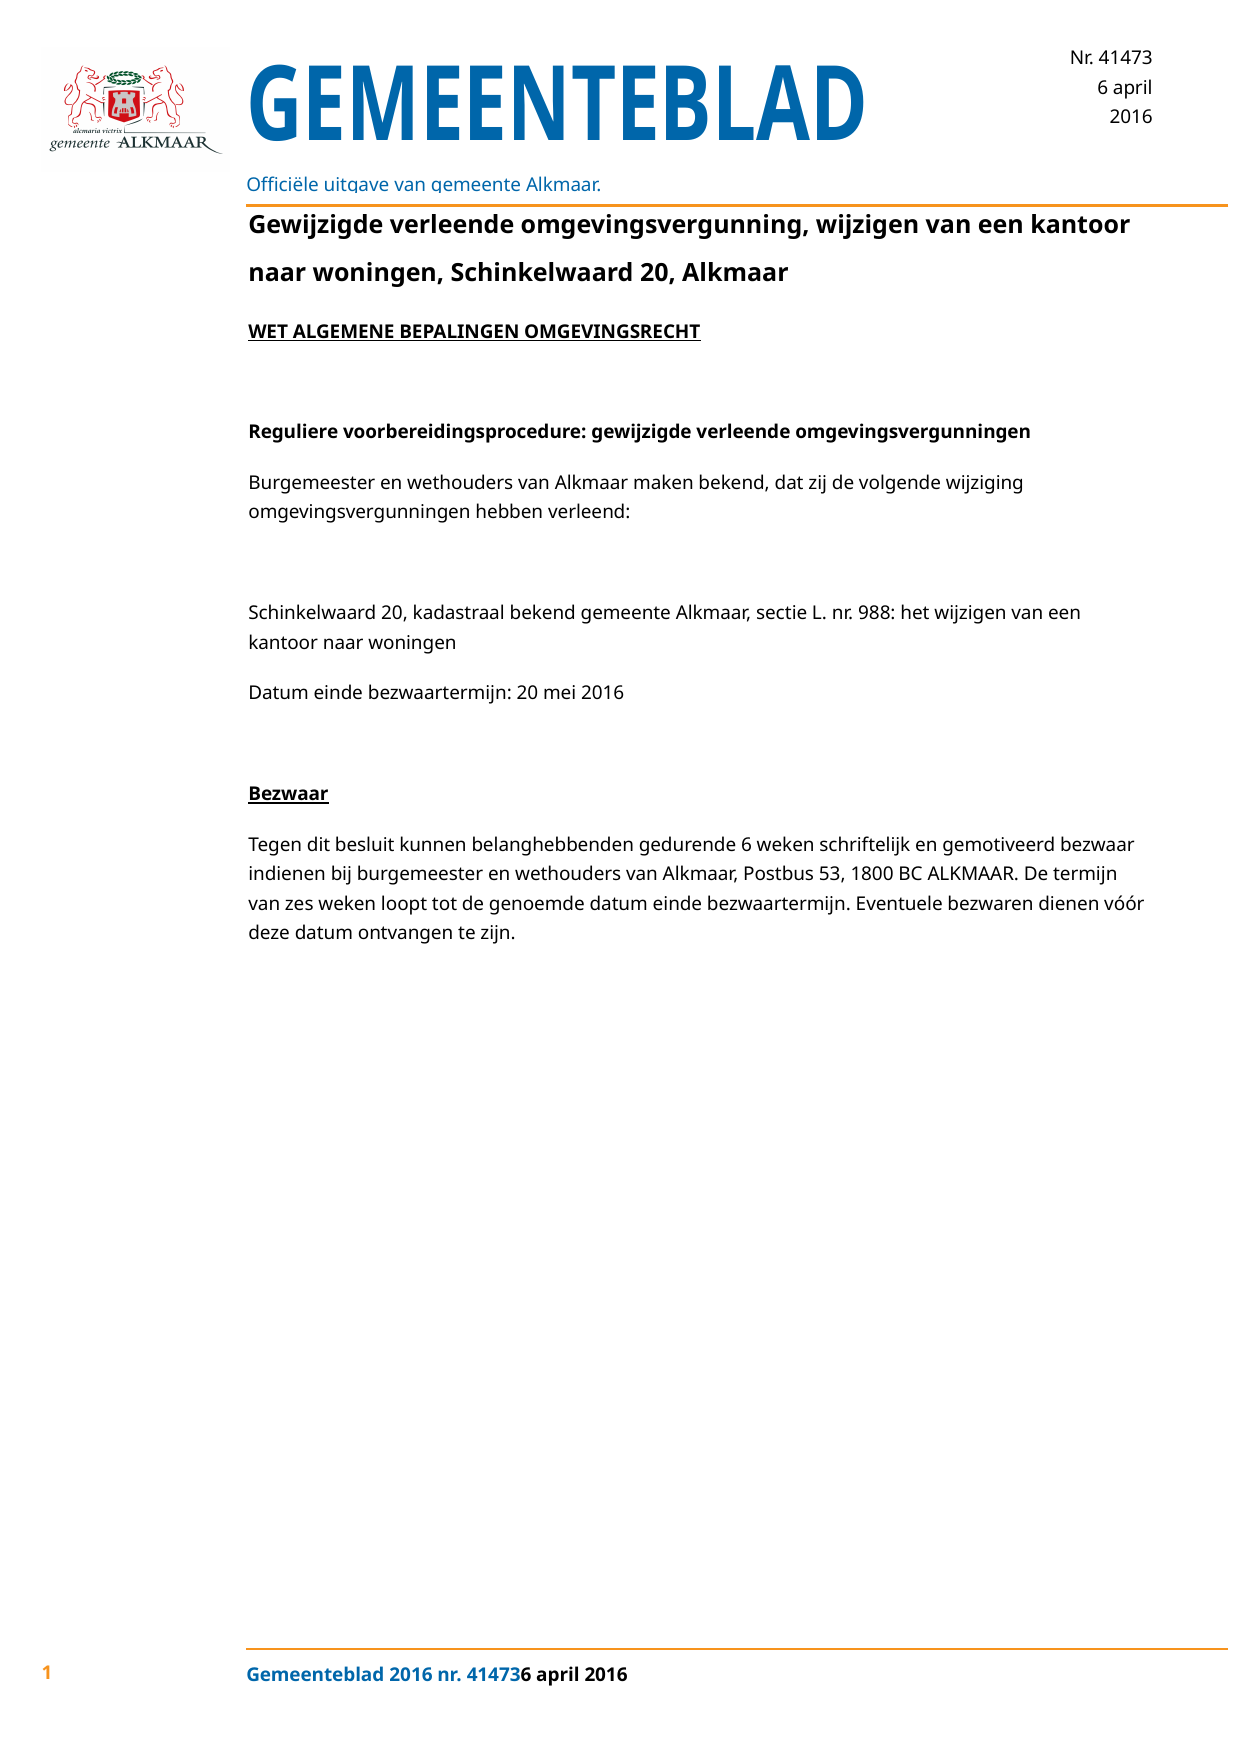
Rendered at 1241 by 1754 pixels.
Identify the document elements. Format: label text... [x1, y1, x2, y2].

text Tegen dit besluit kunnen belanghebbenden gedurende 6 weken schriftelijk en gemotiveerd bezwaar indienen bij burgemeester en wethouders van Alkmaar, Postbus 53, 1800 BC ALKMAAR. De termijn van zes weken loopt tot de genoemde datum einde bezwaartermijn. Eventuele bezwaren dienen vóór deze datum ontvangen te zijn. [248, 831, 1152, 945]
text Reguliere voorbereidingsprocedure: gewijzigde verleende omgevingsvergunningen [248, 419, 1152, 444]
text Burgemeester en wethouders van Alkmaar maken bekend, dat zij de volgende wijziging omgevingsvergunningen hebben verleend: [248, 469, 1152, 524]
text WET ALGEMENE BEPALINGEN OMGEVINGSRECHT [248, 318, 1152, 344]
text Datum einde bezwaartermijn: 20 mei 2016 [248, 679, 1152, 705]
text Bezwaar [248, 780, 1152, 806]
text Gewijzigde verleende omgevingsvergunning, wijzigen van een kantoor naar woningen, Schinkelwaard 20, Alkmaar [248, 207, 1152, 288]
picture [41, 47, 231, 172]
text Schinkelwaard 20, kadastraal bekend gemeente Alkmaar, sectie L. nr. 988: het wijzigen van een kantoor naar woningen [248, 599, 1152, 655]
